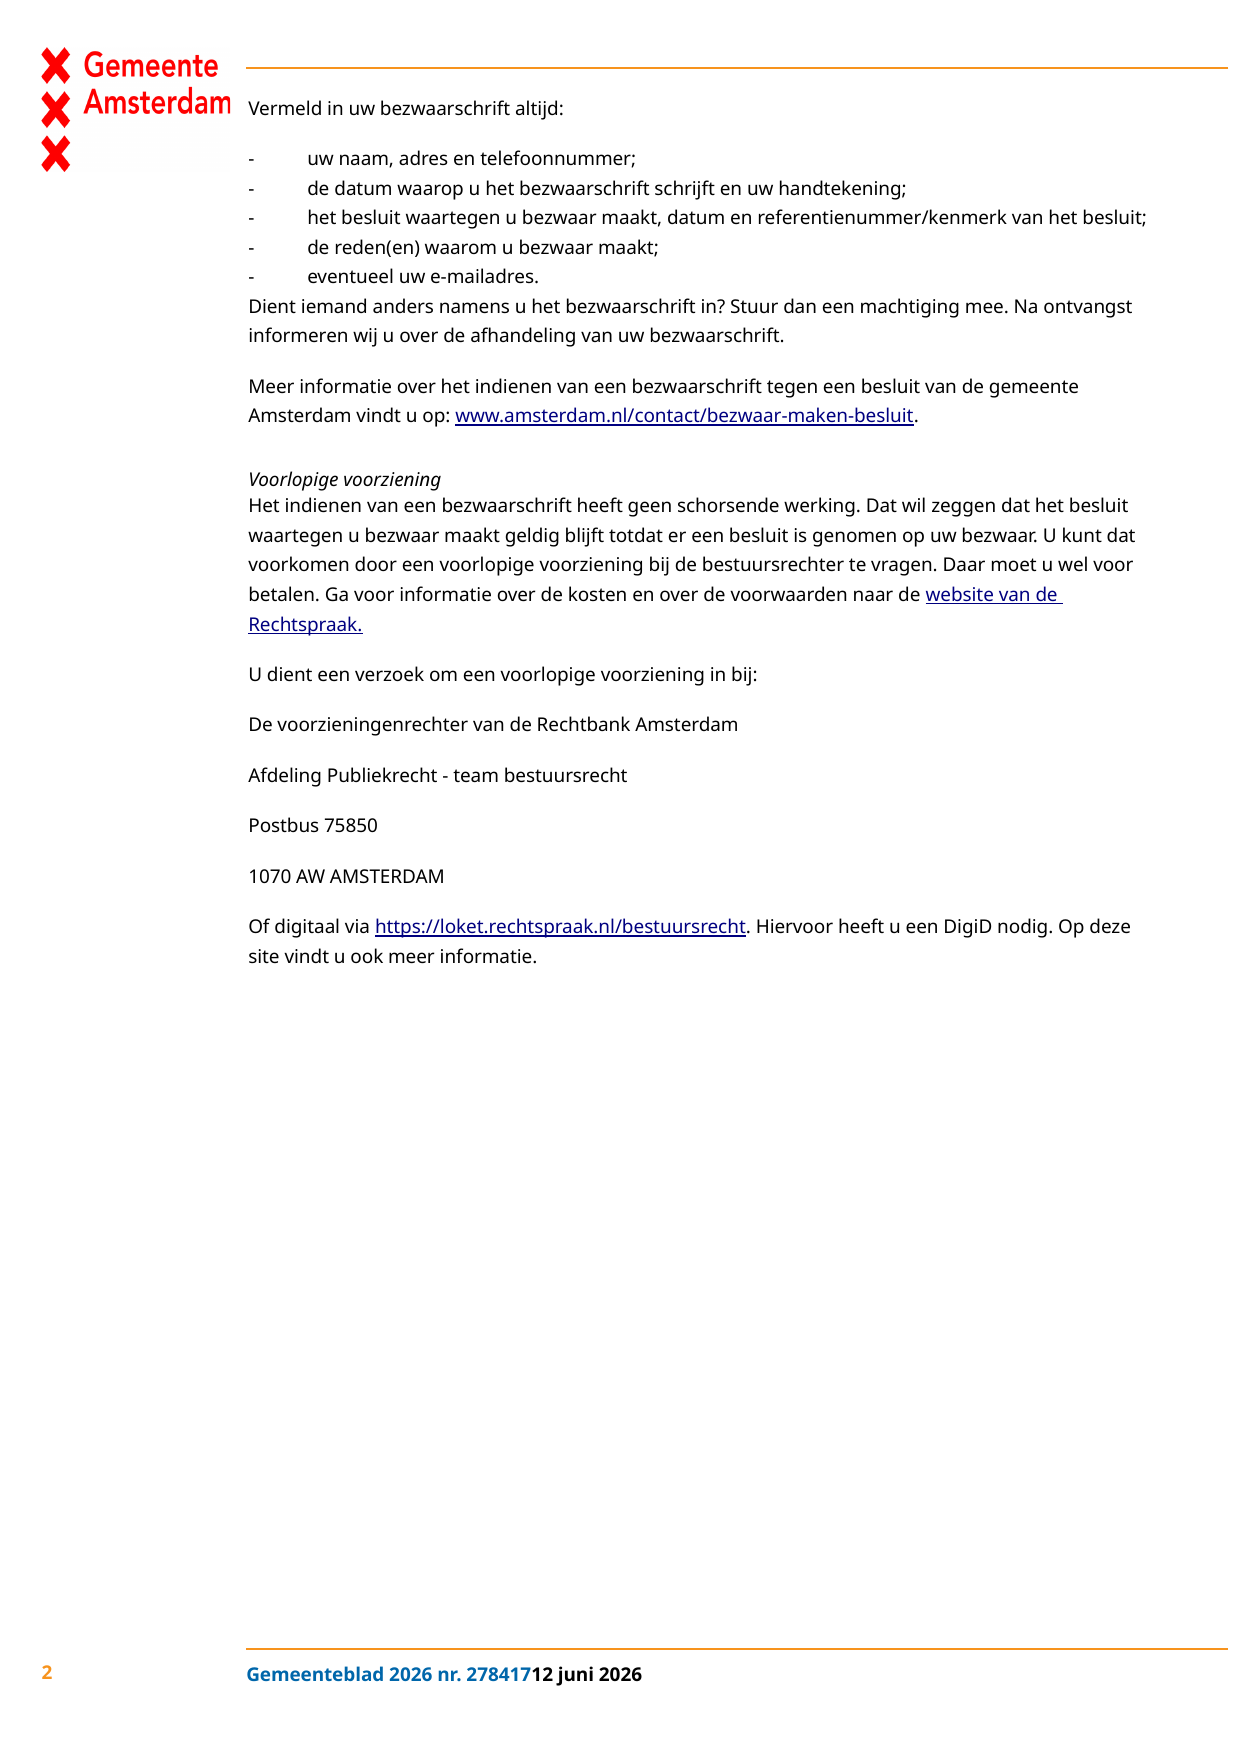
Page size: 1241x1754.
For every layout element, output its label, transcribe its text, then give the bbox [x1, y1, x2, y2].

picture [41, 47, 231, 172]
text Het indienen van een bezwaarschrift heeft geen schorsende werking. Dat wil zeggen dat het besluit waartegen u bezwaar maakt geldig blijft totdat er een besluit is genomen op uw bezwaar. U kunt dat voorkomen door een voorlopige voorziening bij de bestuursrechter te vragen. Daar moet u wel voor betalen. Ga voor informatie over de kosten en over de voorwaarden naar de website van de Rechtspraak. [248, 492, 1152, 636]
list de reden(en) waarom u bezwaar maakt; [248, 234, 1152, 260]
list eventueel uw e-mailadres. [248, 263, 1152, 289]
text Afdeling Publiekrecht - team bestuursrecht [248, 762, 1152, 788]
text Dient iemand anders namens u het bezwaarschrift in? Stuur dan een machtiging mee. Na ontvangst informeren wij u over de afhandeling van uw bezwaarschrift. [248, 293, 1152, 348]
text Postbus 75850 [248, 812, 1152, 838]
text Of digitaal via https://loket.rechtspraak.nl/bestuursrecht. Hiervoor heeft u een DigiD nodig. Op deze site vindt u ook meer informatie. [248, 913, 1152, 968]
text 1070 AW AMSTERDAM [248, 863, 1152, 888]
text U dient een verzoek om een voorlopige voorziening in bij: [248, 661, 1152, 687]
list uw naam, adres en telefoonnummer; [248, 145, 1152, 171]
list de datum waarop u het bezwaarschrift schrijft en uw handtekening; [248, 175, 1152, 201]
text Voorlopige voorziening [248, 467, 1152, 492]
text De voorzieningenrechter van de Rechtbank Amsterdam [248, 712, 1152, 737]
text Vermeld in uw bezwaarschrift altijd: [248, 95, 1152, 121]
text Meer informatie over het indienen van een bezwaarschrift tegen een besluit van de gemeente Amsterdam vindt u op: www.amsterdam.nl/contact/bezwaar-maken-besluit. [248, 373, 1152, 428]
list het besluit waartegen u bezwaar maakt, datum en referentienummer/kenmerk van het besluit; [248, 204, 1152, 230]
